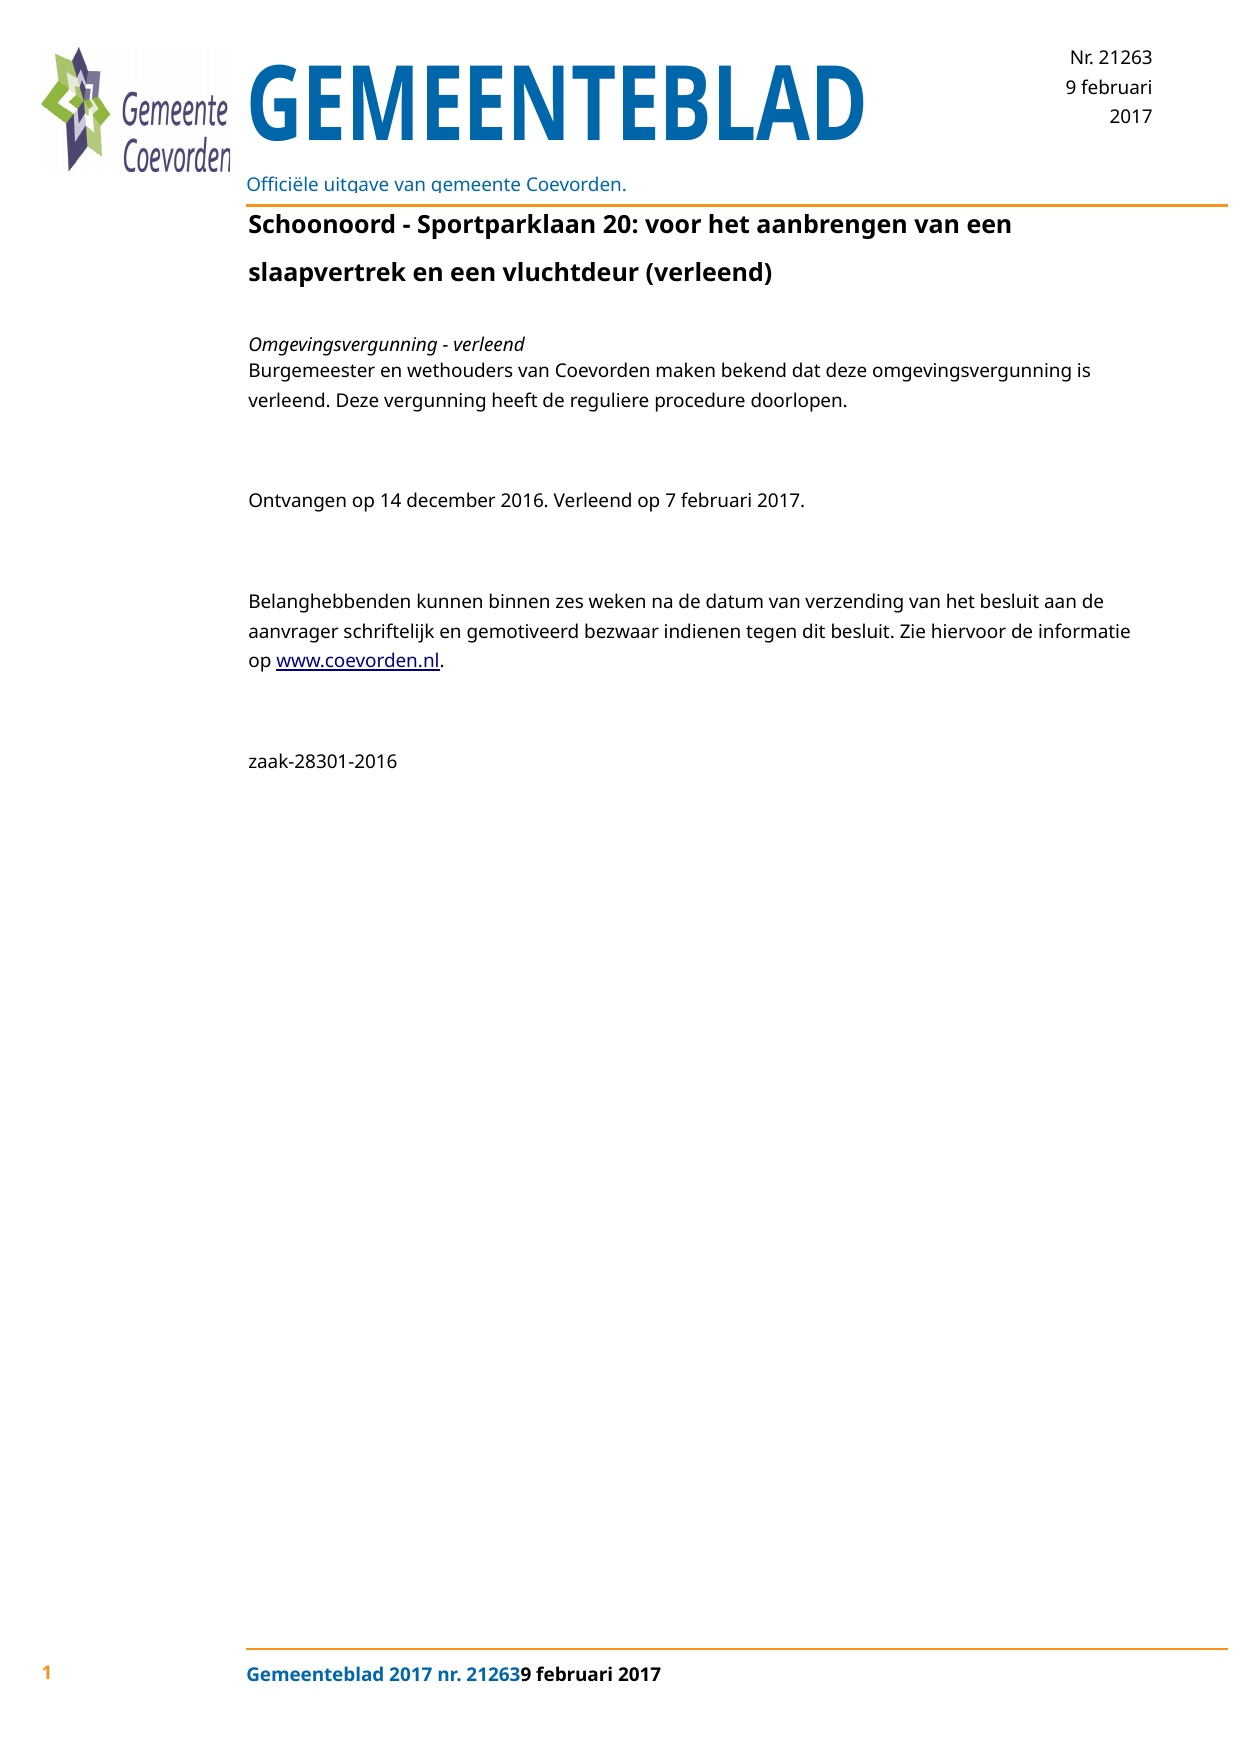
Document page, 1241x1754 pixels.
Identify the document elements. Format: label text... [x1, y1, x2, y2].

text Schoonoord - Sportparklaan 20: voor het aanbrengen van een slaapvertrek en een vluchtdeur (verleend) [248, 207, 1152, 288]
text Ontvangen op 14 december 2016. Verleend op 7 februari 2017. [248, 488, 1152, 513]
picture [41, 47, 231, 172]
text Omgevingsvergunning - verleend [248, 331, 1152, 357]
text Burgemeester en wethouders van Coevorden maken bekend dat deze omgevingsvergunning is verleend. Deze vergunning heeft de reguliere procedure doorlopen. [248, 357, 1152, 412]
text zaak-28301-2016 [248, 748, 1152, 774]
text Belanghebbenden kunnen binnen zes weken na de datum van verzending van het besluit aan de aanvrager schriftelijk en gemotiveerd bezwaar indienen tegen dit besluit. Zie hiervoor de informatie op www.coevorden.nl. [248, 588, 1152, 673]
